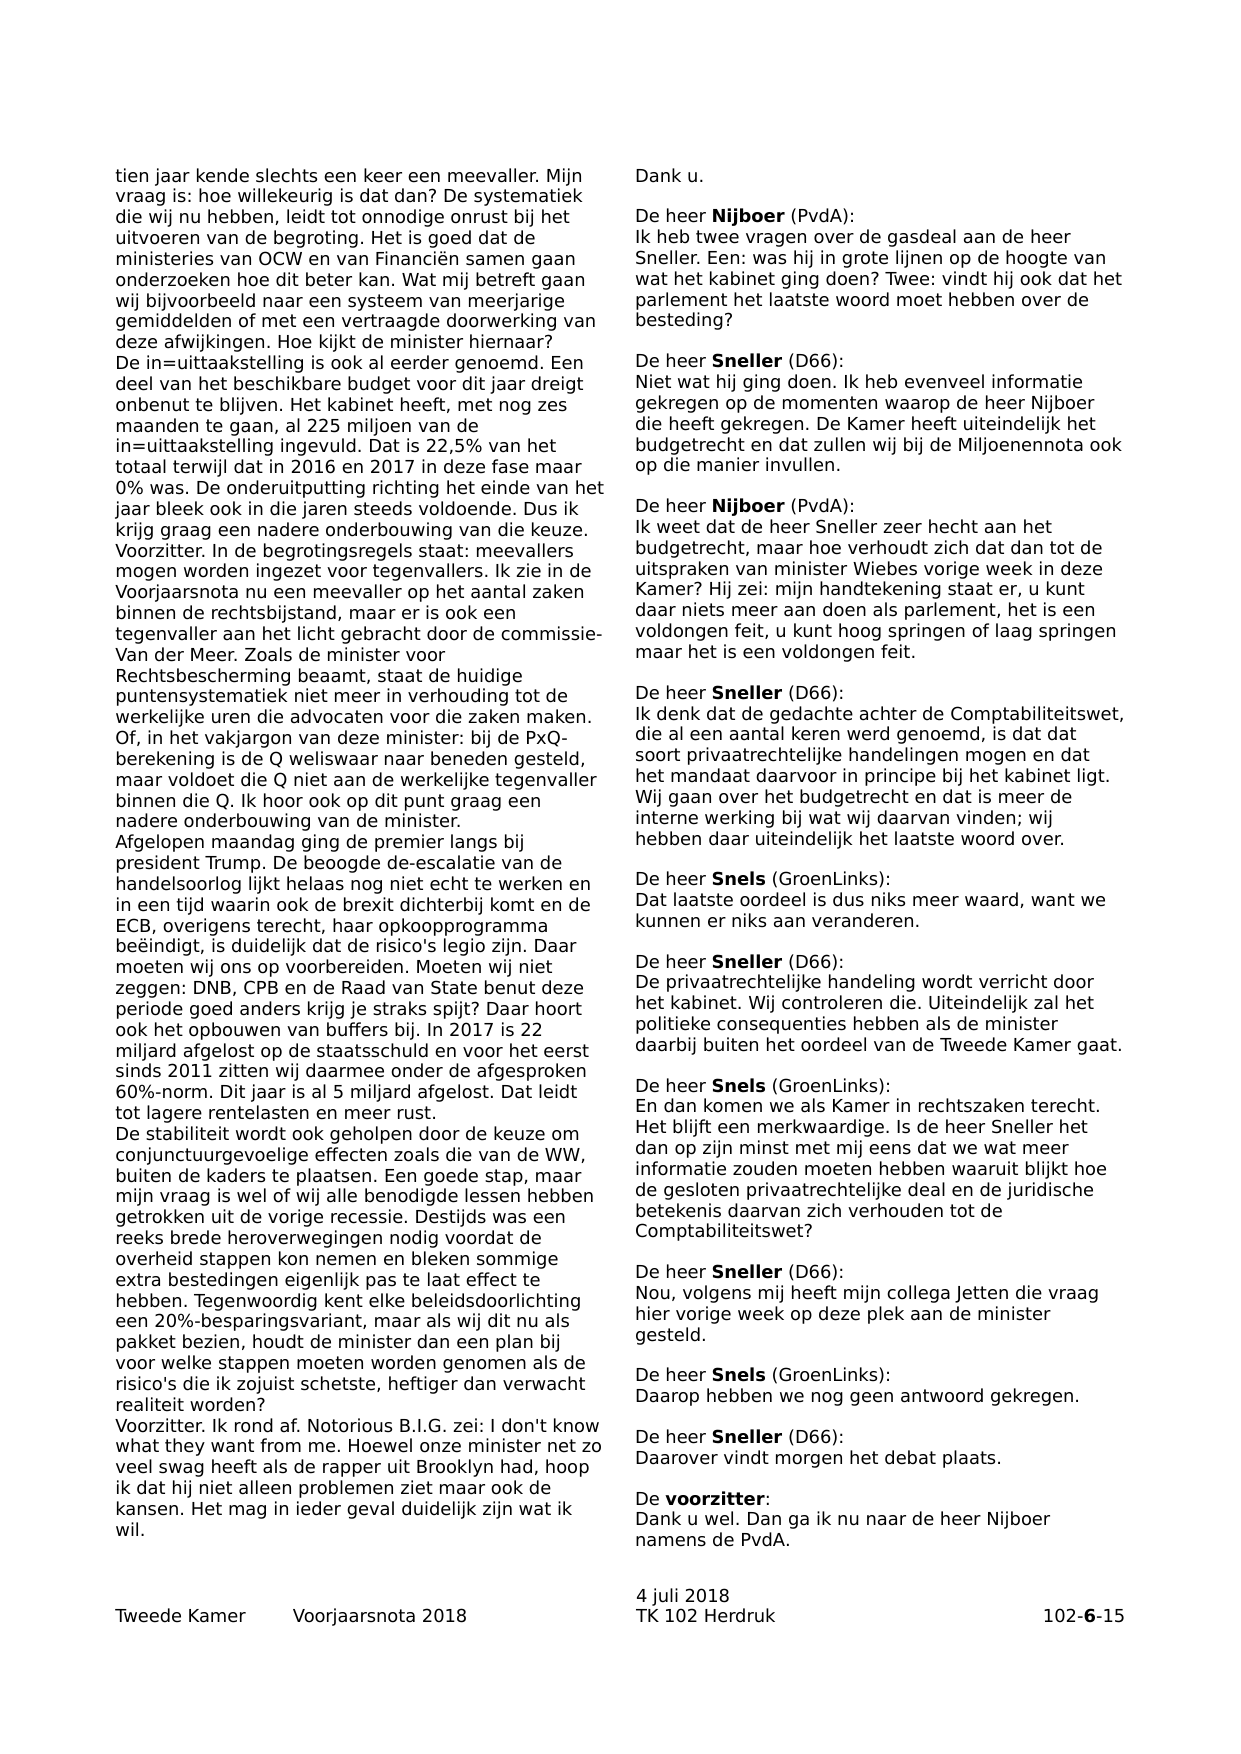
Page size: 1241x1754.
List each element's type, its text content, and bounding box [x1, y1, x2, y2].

text De heer Sneller (D66): [635, 1427, 1125, 1448]
text Nou, volgens mij heeft mijn collega Jetten die vraag hier vorige week op deze plek aan de minister gesteld. [635, 1283, 1125, 1345]
text De heer Nijboer (PvdA): [635, 496, 1125, 517]
text De heer Sneller (D66): [635, 1262, 1125, 1283]
text De heer Sneller (D66): [635, 682, 1125, 703]
text De in=uittaakstelling is ook al eerder genoemd. Een deel van het beschikbare budget voor dit jaar dreigt onbenut te blijven. Het kabinet heeft, met nog zes maanden te gaan, al 225 miljoen van de in=uittaakstelling ingevuld. Dat is 22,5% van het totaal terwijl dat in 2016 en 2017 in deze fase maar 0% was. De onderuitputting richting het einde van het jaar bleek ook in die jaren steeds voldoende. Dus ik krijg graag een nadere onderbouwing van die keuze. [115, 353, 605, 540]
text Ik heb twee vragen over de gasdeal aan de heer Sneller. Een: was hij in grote lijnen op de hoogte van wat het kabinet ging doen? Twee: vindt hij ook dat het parlement het laatste woord moet hebben over de besteding? [635, 227, 1125, 331]
text Dank u. [635, 165, 1125, 186]
text tien jaar kende slechts een keer een meevaller. Mijn vraag is: hoe willekeurig is dat dan? De systematiek die wij nu hebben, leidt tot onnodige onrust bij het uitvoeren van de begroting. Het is goed dat de ministeries van OCW en van Financiën samen gaan onderzoeken hoe dit beter kan. Wat mij betreft gaan wij bijvoorbeeld naar een systeem van meerjarige gemiddelden of met een vertraagde doorwerking van deze afwijkingen. Hoe kijkt de minister hiernaar? [115, 165, 605, 353]
text De heer Snels (GroenLinks): [635, 1365, 1125, 1386]
text Ik weet dat de heer Sneller zeer hecht aan het budgetrecht, maar hoe verhoudt zich dat dan tot de uitspraken van minister Wiebes vorige week in deze Kamer? Hij zei: mijn handtekening staat er, u kunt daar niets meer aan doen als parlement, het is een voldongen feit, u kunt hoog springen of laag springen maar het is een voldongen feit. [635, 517, 1125, 662]
text Dat laatste oordeel is dus niks meer waard, want we kunnen er niks aan veranderen. [635, 890, 1125, 931]
text De heer Nijboer (PvdA): [635, 206, 1125, 227]
text Daarover vindt morgen het debat plaats. [635, 1448, 1125, 1468]
text De heer Sneller (D66): [635, 951, 1125, 972]
text Ik denk dat de gedachte achter de Comptabiliteitswet, die al een aantal keren werd genoemd, is dat dat soort privaatrechtelijke handelingen mogen en dat het mandaat daarvoor in principe bij het kabinet ligt. Wij gaan over het budgetrecht en dat is meer de interne werking bij wat wij daarvan vinden; wij hebben daar uiteindelijk het laatste woord over. [635, 703, 1125, 849]
text De heer Sneller (D66): [635, 351, 1125, 372]
text De heer Snels (GroenLinks): [635, 869, 1125, 890]
text En dan komen we als Kamer in rechtszaken terecht. Het blijft een merkwaardige. Is de heer Sneller het dan op zijn minst met mij eens dat we wat meer informatie zouden moeten hebben waaruit blijkt hoe de gesloten privaatrechtelijke deal en de juridische betekenis daarvan zich verhouden tot de Comptabiliteitswet? [635, 1096, 1125, 1242]
text De voorzitter: [635, 1488, 1125, 1509]
text Voorzitter. In de begrotingsregels staat: meevallers mogen worden ingezet voor tegenvallers. Ik zie in de Voorjaarsnota nu een meevaller op het aantal zaken binnen de rechtsbijstand, maar er is ook een tegenvaller aan het licht gebracht door de commissie-Van der Meer. Zoals de minister voor Rechtsbescherming beaamt, staat de huidige puntensystematiek niet meer in verhouding tot de werkelijke uren die advocaten voor die zaken maken. Of, in het vakjargon van deze minister: bij de PxQ-berekening is de Q weliswaar naar beneden gesteld, maar voldoet die Q niet aan de werkelijke tegenvaller binnen die Q. Ik hoor ook op dit punt graag een nadere onderbouwing van de minister. [115, 540, 605, 832]
text Afgelopen maandag ging de premier langs bij president Trump. De beoogde de-escalatie van de handelsoorlog lijkt helaas nog niet echt te werken en in een tijd waarin ook de brexit dichterbij komt en de ECB, overigens terecht, haar opkoopprogramma beëindigt, is duidelijk dat de risico's legio zijn. Daar moeten wij ons op voorbereiden. Moeten wij niet zeggen: DNB, CPB en de Raad van State benut deze periode goed anders krijg je straks spijt? Daar hoort ook het opbouwen van buffers bij. In 2017 is 22 miljard afgelost op de staatsschuld en voor het eerst sinds 2011 zitten wij daarmee onder de afgesproken 60%-norm. Dit jaar is al 5 miljard afgelost. Dat leidt tot lagere rentelasten en meer rust. [115, 832, 605, 1124]
text Daarop hebben we nog geen antwoord gekregen. [635, 1386, 1125, 1407]
text Dank u wel. Dan ga ik nu naar de heer Nijboer namens de PvdA. [635, 1509, 1125, 1551]
text Voorzitter. Ik rond af. Notorious B.I.G. zei: I don't know what they want from me. Hoewel onze minister net zo veel swag heeft als de rapper uit Brooklyn had, hoop ik dat hij niet alleen problemen ziet maar ook de kansen. Het mag in ieder geval duidelijk zijn wat ik wil. [115, 1415, 605, 1540]
text Niet wat hij ging doen. Ik heb evenveel informatie gekregen op de momenten waarop de heer Nijboer die heeft gekregen. De Kamer heeft uiteindelijk het budgetrecht en dat zullen wij bij de Miljoenennota ook op die manier invullen. [635, 372, 1125, 476]
text De stabiliteit wordt ook geholpen door de keuze om conjunctuurgevoelige effecten zoals die van de WW, buiten de kaders te plaatsen. Een goede stap, maar mijn vraag is wel of wij alle benodigde lessen hebben getrokken uit de vorige recessie. Destijds was een reeks brede heroverwegingen nodig voordat de overheid stappen kon nemen en bleken sommige extra bestedingen eigenlijk pas te laat effect te hebben. Tegenwoordig kent elke beleidsdoorlichting een 20%-besparingsvariant, maar als wij dit nu als pakket bezien, houdt de minister dan een plan bij voor welke stappen moeten worden genomen als de risico's die ik zojuist schetste, heftiger dan verwacht realiteit worden? [115, 1124, 605, 1415]
text De heer Snels (GroenLinks): [635, 1076, 1125, 1096]
text De privaatrechtelijke handeling wordt verricht door het kabinet. Wij controleren die. Uiteindelijk zal het politieke consequenties hebben als de minister daarbij buiten het oordeel van de Tweede Kamer gaat. [635, 972, 1125, 1056]
